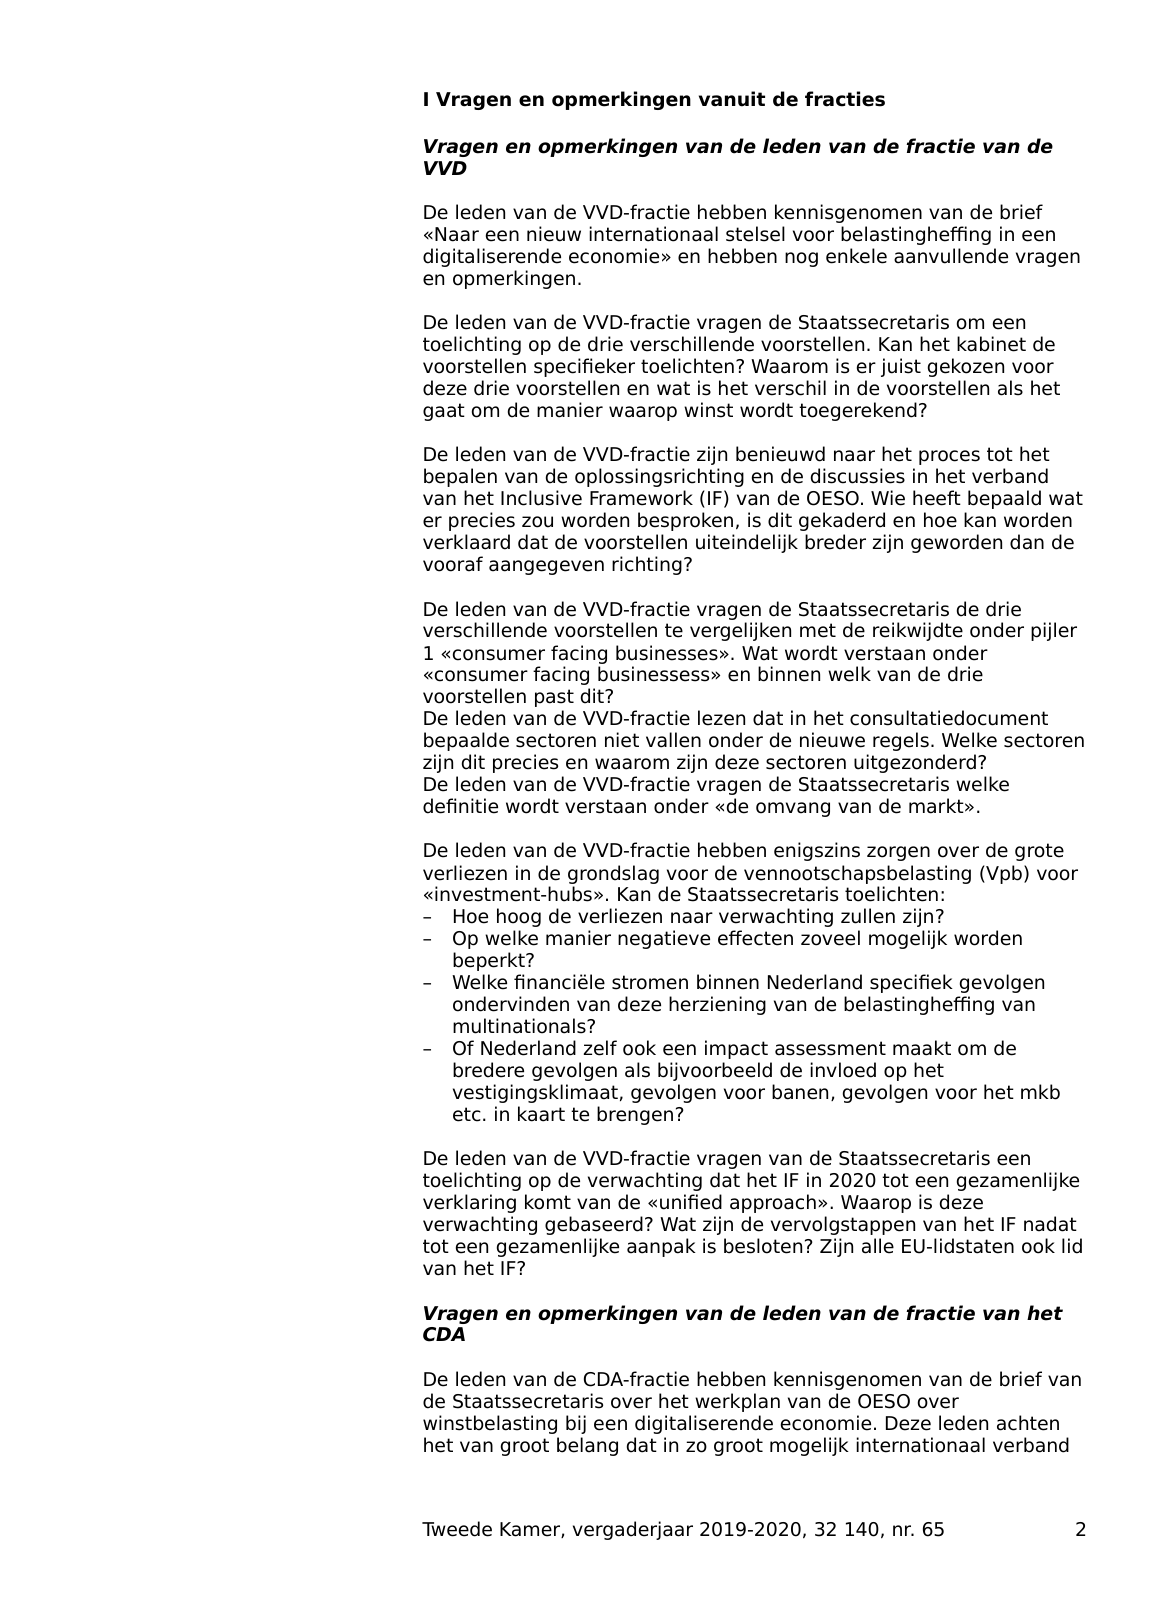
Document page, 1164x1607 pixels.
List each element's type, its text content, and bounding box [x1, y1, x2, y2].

text – Hoe hoog de verliezen naar verwachting zullen zijn? [422, 906, 1087, 928]
text – Op welke manier negatieve effecten zoveel mogelijk worden beperkt? [422, 928, 1087, 972]
text De leden van de VVD-fractie lezen dat in het consultatiedocument bepaalde sectoren niet vallen onder de nieuwe regels. Welke sectoren zijn dit precies en waarom zijn deze sectoren uitgezonderd? [422, 708, 1087, 774]
subtitle Vragen en opmerkingen van de leden van de fractie van de VVD [422, 136, 1087, 180]
text De leden van de VVD-fractie hebben kennisgenomen van de brief «Naar een nieuw internationaal stelsel voor belastingheffing in een digitaliserende economie» en hebben nog enkele aanvullende vragen en opmerkingen. [422, 202, 1087, 290]
text De leden van de VVD-fractie vragen van de Staatssecretaris een toelichting op de verwachting dat het IF in 2020 tot een gezamenlijke verklaring komt van de «unified approach». Waarop is deze verwachting gebaseerd? Wat zijn de vervolgstappen van het IF nadat tot een gezamenlijke aanpak is besloten? Zijn alle EU-lidstaten ook lid van het IF? [422, 1148, 1087, 1280]
subtitle I Vragen en opmerkingen vanuit de fracties [422, 89, 1087, 111]
text De leden van de VVD-fractie vragen de Staatssecretaris om een toelichting op de drie verschillende voorstellen. Kan het kabinet de voorstellen specifieker toelichten? Waarom is er juist gekozen voor deze drie voorstellen en wat is het verschil in de voorstellen als het gaat om de manier waarop winst wordt toegerekend? [422, 312, 1087, 422]
text – Welke financiële stromen binnen Nederland specifiek gevolgen ondervinden van deze herziening van de belastingheffing van multinationals? [422, 972, 1087, 1038]
text De leden van de VVD-fractie zijn benieuwd naar het proces tot het bepalen van de oplossingsrichting en de discussies in het verband van het Inclusive Framework (IF) van de OESO. Wie heeft bepaald wat er precies zou worden besproken, is dit gekaderd en hoe kan worden verklaard dat de voorstellen uiteindelijk breder zijn geworden dan de vooraf aangegeven richting? [422, 444, 1087, 576]
subtitle Vragen en opmerkingen van de leden van de fractie van het CDA [422, 1302, 1087, 1346]
text De leden van de VVD-fractie vragen de Staatssecretaris welke definitie wordt verstaan onder «de omvang van de markt». [422, 774, 1087, 818]
text De leden van de CDA-fractie hebben kennisgenomen van de brief van de Staatssecretaris over het werkplan van de OESO over winstbelasting bij een digitaliserende economie. Deze leden achten het van groot belang dat in zo groot mogelijk internationaal verband [422, 1368, 1087, 1456]
text De leden van de VVD-fractie vragen de Staatssecretaris de drie verschillende voorstellen te vergelijken met de reikwijdte onder pijler 1 «consumer facing businesses». Wat wordt verstaan onder «consumer facing businessess» en binnen welk van de drie voorstellen past dit? [422, 598, 1087, 708]
text – Of Nederland zelf ook een impact assessment maakt om de bredere gevolgen als bijvoorbeeld de invloed op het vestigingsklimaat, gevolgen voor banen, gevolgen voor het mkb etc. in kaart te brengen? [422, 1038, 1087, 1126]
text De leden van de VVD-fractie hebben enigszins zorgen over de grote verliezen in de grondslag voor de vennootschapsbelasting (Vpb) voor «investment-hubs». Kan de Staatssecretaris toelichten: [422, 840, 1087, 906]
